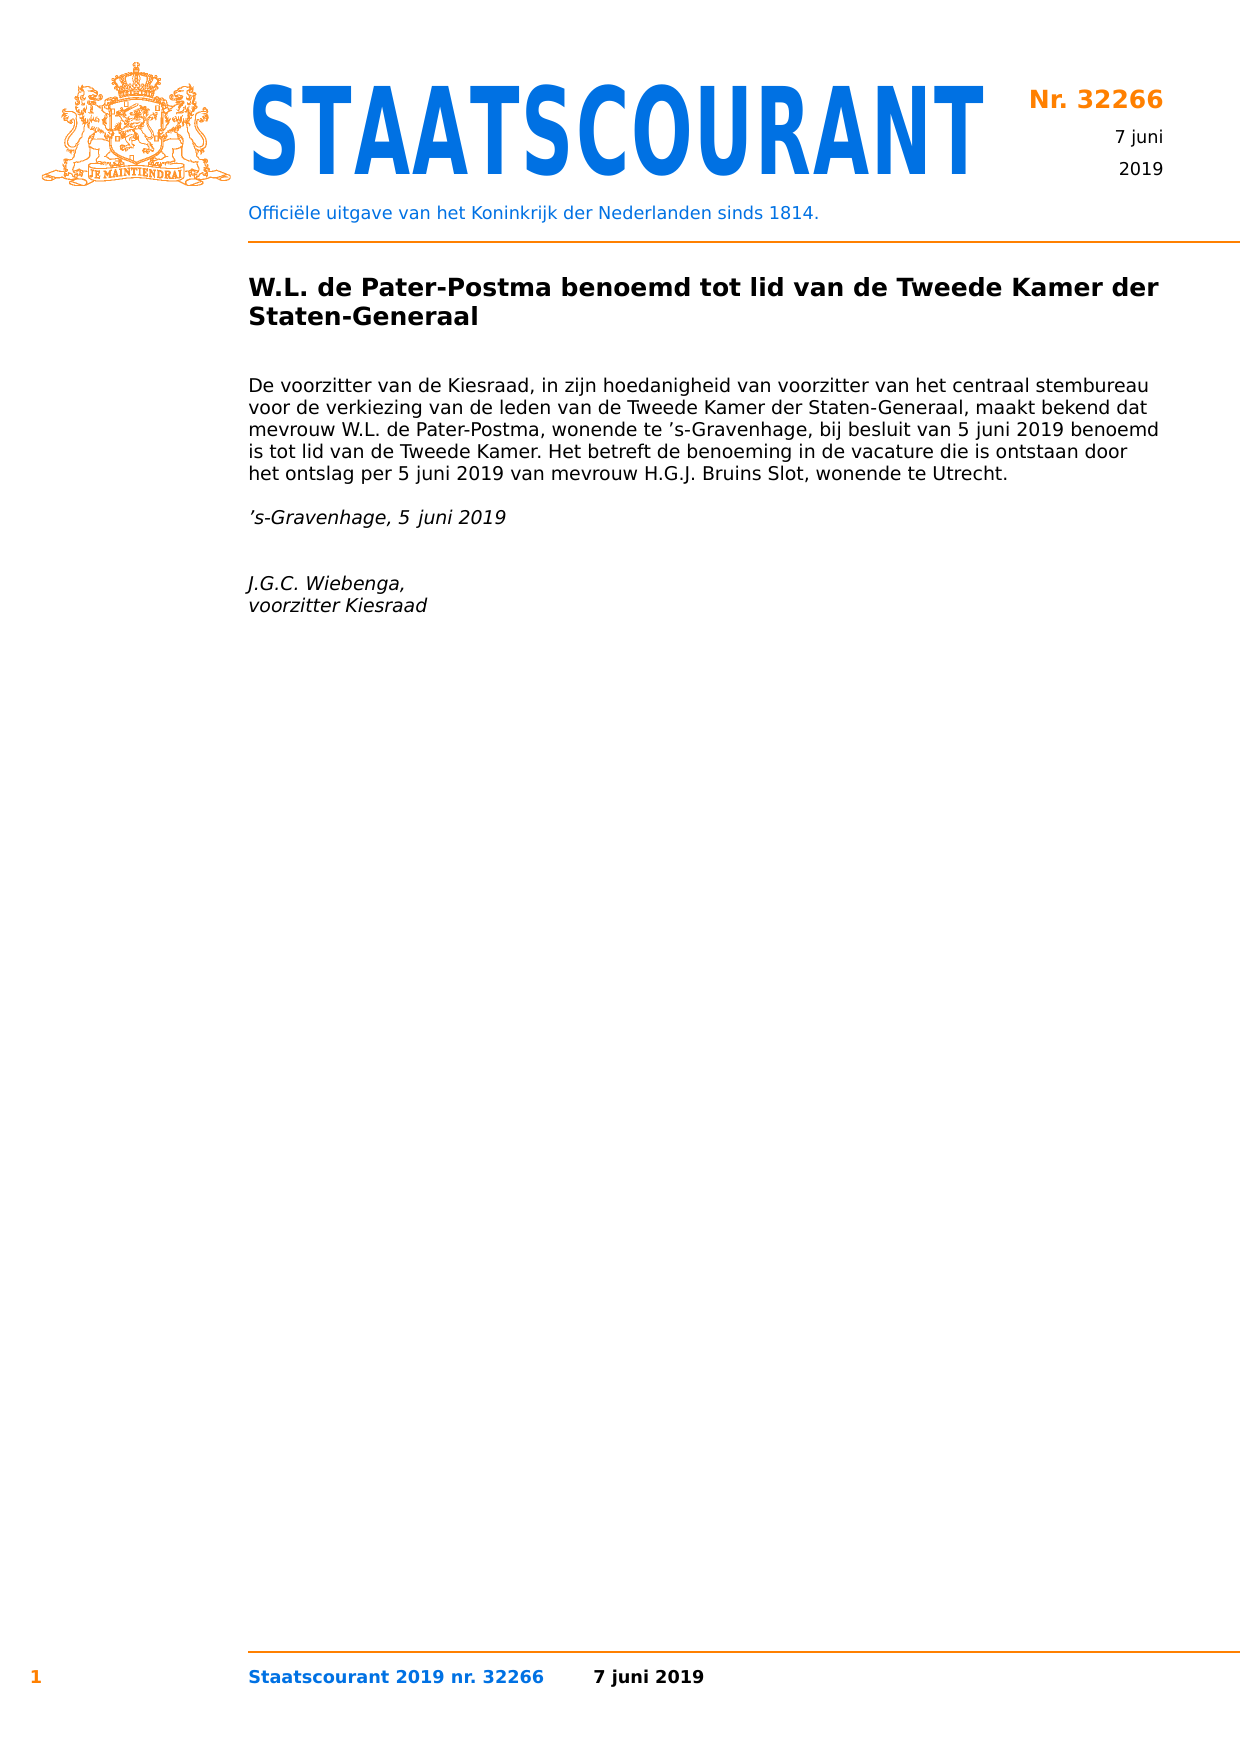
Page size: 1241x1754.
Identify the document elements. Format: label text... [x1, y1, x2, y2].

table_cell Officiële uitgave van het Koninkrijk der Nederlanden sinds 1814. [248, 203, 1240, 241]
table_header Nr. 32266 [998, 62, 1240, 121]
text ’s-Gravenhage, 5 juni 2019 [248, 507, 1163, 529]
text De voorzitter van de Kiesraad, in zijn hoedanigheid van voorzitter van het centraal stembureau voor de verkiezing van de leden van de Tweede Kamer der Staten-Generaal, maakt bekend dat mevrouw W.L. de Pater-Postma, wonende te ’s-Gravenhage, bij besluit van 5 juni 2019 benoemd is tot lid van de Tweede Kamer. Het betreft de benoeming in de vacature die is ontstaan door het ontslag per 5 juni 2019 van mevrouw H.G.J. Bruins Slot, wonende te Utrecht. [248, 375, 1163, 485]
table_cell 7 juni [998, 121, 1240, 153]
picture [41, 62, 231, 186]
table_header [25, 62, 248, 241]
subtitle W.L. de Pater-Postma benoemd tot lid van de Tweede Kamer der Staten-Generaal [248, 273, 1163, 331]
text J.G.C. Wiebenga, voorzitter Kiesraad [248, 551, 1163, 617]
table_cell 2019 [998, 153, 1240, 203]
table_header STAATSCOURANT [248, 62, 998, 203]
